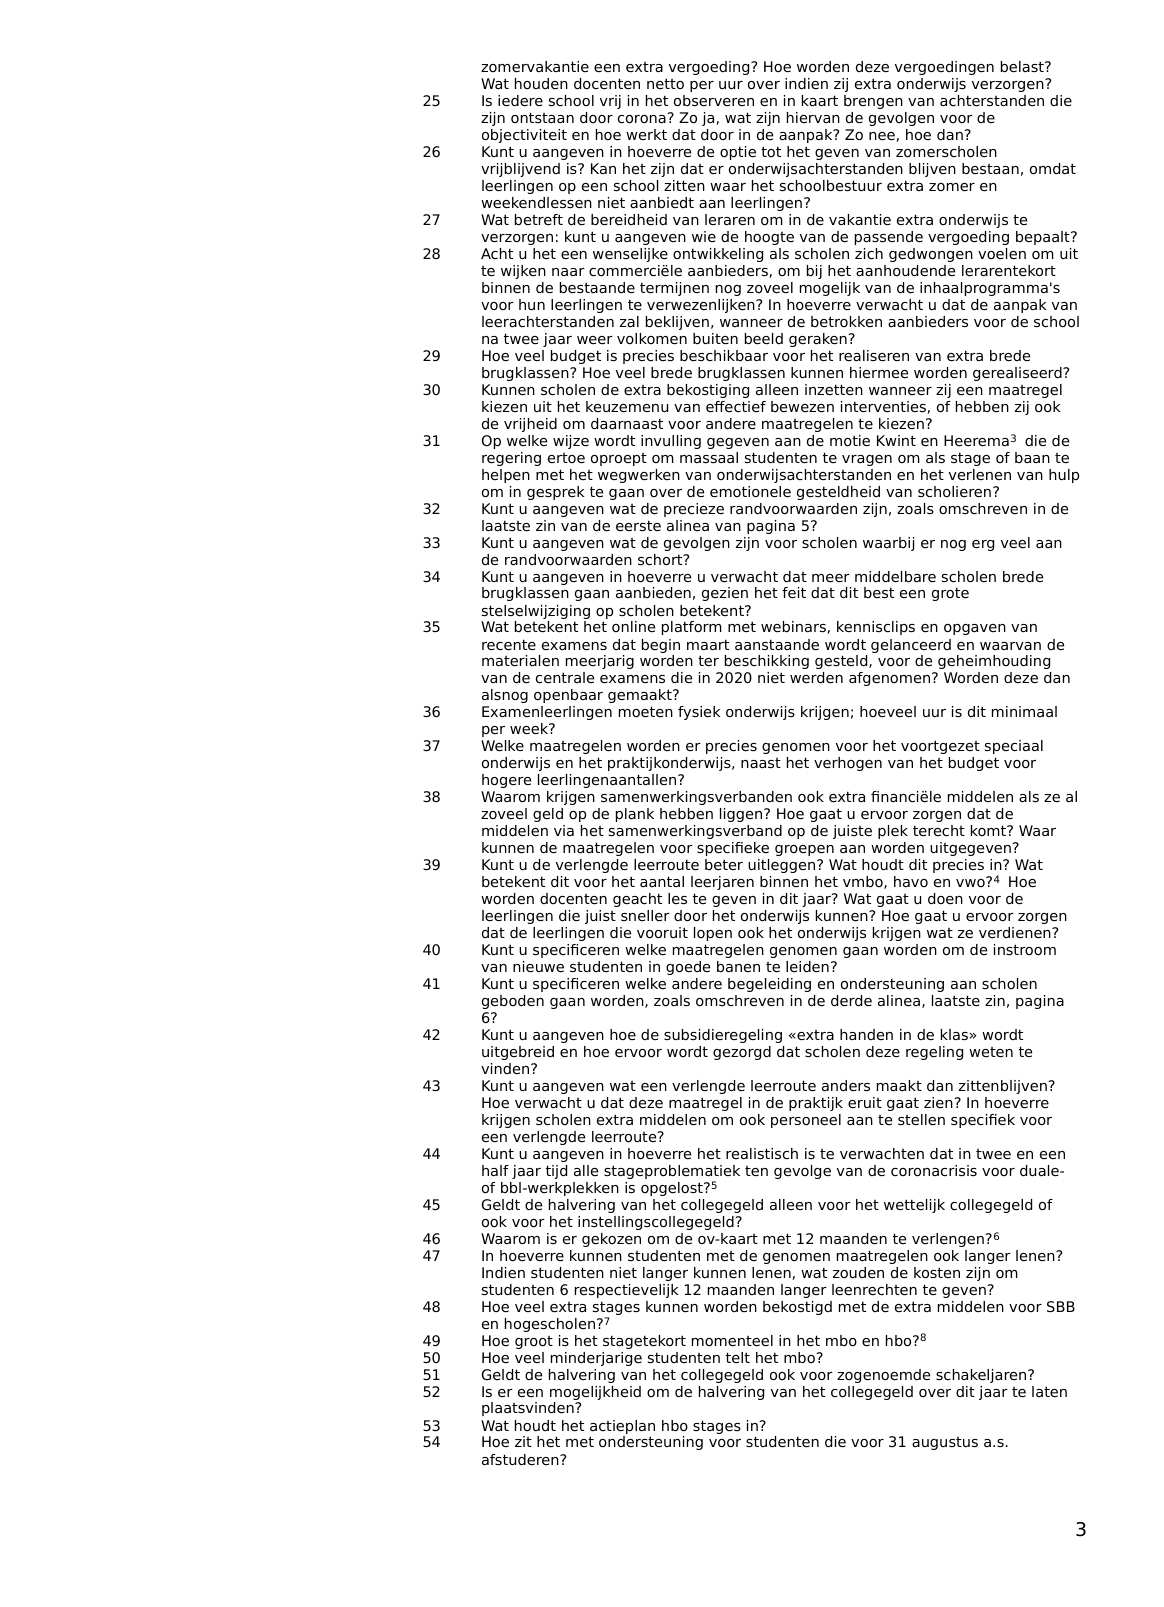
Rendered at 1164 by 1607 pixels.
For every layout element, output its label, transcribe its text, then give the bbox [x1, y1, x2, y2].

table_cell 34 [422, 569, 475, 619]
table_cell 26 [422, 144, 475, 212]
table_cell 45 [422, 1197, 475, 1231]
table_cell Kunt u de verlengde leerroute beter uitleggen? Wat houdt dit precies in? Wat betekent dit voor het aantal leerjaren binnen het vmbo, havo en vwo?4 Hoe worden docenten geacht les te geven in dit jaar? Wat gaat u doen voor de leerlingen die juist sneller door het onderwijs kunnen? Hoe gaat u ervoor zorgen dat de leerlingen die vooruit lopen ook het onderwijs krijgen wat ze verdienen? [475, 857, 1087, 942]
table_cell Hoe groot is het stagetekort momenteel in het mbo en hbo?8 [475, 1333, 1087, 1349]
table_cell 31 [422, 433, 475, 501]
table_cell Examenleerlingen moeten fysiek onderwijs krijgen; hoeveel uur is dit minimaal per week? [475, 704, 1087, 738]
table_cell Kunnen scholen de extra bekostiging alleen inzetten wanneer zij een maatregel kiezen uit het keuzemenu van effectief bewezen interventies, of hebben zij ook de vrijheid om daarnaast voor andere maatregelen te kiezen? [475, 382, 1087, 433]
table_cell Hoe veel extra stages kunnen worden bekostigd met de extra middelen voor SBB en hogescholen?7 [475, 1299, 1087, 1332]
table_cell 35 [422, 619, 475, 704]
table_cell Kunt u specificeren welke andere begeleiding en ondersteuning aan scholen geboden gaan worden, zoals omschreven in de derde alinea, laatste zin, pagina 6? [475, 976, 1087, 1027]
table_cell 52 [422, 1384, 475, 1417]
table_cell Hoe zit het met ondersteuning voor studenten die voor 31 augustus a.s. afstuderen? [475, 1434, 1087, 1468]
table_cell Waarom is er gekozen om de ov-kaart met 12 maanden te verlengen?6 [475, 1231, 1087, 1248]
table_cell 46 [422, 1231, 475, 1248]
table_cell Geldt de halvering van het collegegeld ook voor zogenoemde schakeljaren? [475, 1366, 1087, 1383]
table_cell Kunt u aangeven wat de precieze randvoorwaarden zijn, zoals omschreven in de laatste zin van de eerste alinea van pagina 5? [475, 501, 1087, 534]
table_cell 53 [422, 1418, 475, 1434]
table_cell 50 [422, 1350, 475, 1366]
table_cell Kunt u aangeven hoe de subsidieregeling «extra handen in de klas» wordt uitgebreid en hoe ervoor wordt gezorgd dat scholen deze regeling weten te vinden? [475, 1027, 1087, 1078]
table_cell 54 [422, 1434, 475, 1468]
table_cell 43 [422, 1078, 475, 1146]
table_cell 37 [422, 738, 475, 789]
table_cell Wat betreft de bereidheid van leraren om in de vakantie extra onderwijs te verzorgen: kunt u aangeven wie de hoogte van de passende vergoeding bepaalt? [475, 212, 1087, 246]
table_cell 48 [422, 1299, 475, 1332]
table_cell Waarom krijgen samenwerkingsverbanden ook extra financiële middelen als ze al zoveel geld op de plank hebben liggen? Hoe gaat u ervoor zorgen dat de middelen via het samenwerkingsverband op de juiste plek terecht komt? Waar kunnen de maatregelen voor specifieke groepen aan worden uitgegeven? [475, 789, 1087, 857]
table_cell Kunt u aangeven wat de gevolgen zijn voor scholen waarbij er nog erg veel aan de randvoorwaarden schort? [475, 535, 1087, 568]
table_cell Acht u het een wenselijke ontwikkeling als scholen zich gedwongen voelen om uit te wijken naar commerciële aanbieders, om bij het aanhoudende lerarentekort binnen de bestaande termijnen nog zoveel mogelijk van de inhaalprogramma's voor hun leerlingen te verwezenlijken? In hoeverre verwacht u dat de aanpak van leerachterstanden zal beklijven, wanneer de betrokken aanbieders voor de school na twee jaar weer volkomen buiten beeld geraken? [475, 246, 1087, 348]
table_cell Hoe veel budget is precies beschikbaar voor het realiseren van extra brede brugklassen? Hoe veel brede brugklassen kunnen hiermee worden gerealiseerd? [475, 348, 1087, 382]
table_cell Kunt u aangeven in hoeverre de optie tot het geven van zomerscholen vrijblijvend is? Kan het zijn dat er onderwijsachterstanden blijven bestaan, omdat leerlingen op een school zitten waar het schoolbestuur extra zomer en weekendlessen niet aanbiedt aan leerlingen? [475, 144, 1087, 212]
table_cell 33 [422, 535, 475, 568]
table_cell 32 [422, 501, 475, 534]
table_cell 38 [422, 789, 475, 857]
table_cell 30 [422, 382, 475, 433]
table_cell 25 [422, 93, 475, 144]
table_cell 49 [422, 1333, 475, 1349]
table_cell Wat houdt het actieplan hbo stages in? [475, 1418, 1087, 1434]
table_cell Is iedere school vrij in het observeren en in kaart brengen van achterstanden die zijn ontstaan door corona? Zo ja, wat zijn hiervan de gevolgen voor de objectiviteit en hoe werkt dat door in de aanpak? Zo nee, hoe dan? [475, 93, 1087, 144]
table_cell 41 [422, 976, 475, 1027]
table_cell Kunt u aangeven in hoeverre u verwacht dat meer middelbare scholen brede brugklassen gaan aanbieden, gezien het feit dat dit best een grote stelselwijziging op scholen betekent? [475, 569, 1087, 619]
table_cell 47 [422, 1248, 475, 1298]
table_cell Geldt de halvering van het collegegeld alleen voor het wettelijk collegegeld of ook voor het instellingscollegegeld? [475, 1197, 1087, 1231]
table_cell In hoeverre kunnen studenten met de genomen maatregelen ook langer lenen? Indien studenten niet langer kunnen lenen, wat zouden de kosten zijn om studenten 6 respectievelijk 12 maanden langer leenrechten te geven? [475, 1248, 1087, 1298]
table_cell 27 [422, 212, 475, 246]
table_cell Welke maatregelen worden er precies genomen voor het voortgezet speciaal onderwijs en het praktijkonderwijs, naast het verhogen van het budget voor hogere leerlingenaantallen? [475, 738, 1087, 789]
table_cell 28 [422, 246, 475, 348]
table_cell Kunt u specificeren welke maatregelen genomen gaan worden om de instroom van nieuwe studenten in goede banen te leiden? [475, 942, 1087, 976]
table_cell 40 [422, 942, 475, 976]
table_cell Kunt u aangeven in hoeverre het realistisch is te verwachten dat in twee en een half jaar tijd alle stageproblematiek ten gevolge van de coronacrisis voor duale- of bbl-werkplekken is opgelost?5 [475, 1146, 1087, 1197]
table_cell 29 [422, 348, 475, 382]
table_cell Wat betekent het online platform met webinars, kennisclips en opgaven van recente examens dat begin maart aanstaande wordt gelanceerd en waarvan de materialen meerjarig worden ter beschikking gesteld, voor de geheimhouding van de centrale examens die in 2020 niet werden afgenomen? Worden deze dan alsnog openbaar gemaakt? [475, 619, 1087, 704]
table_cell zomervakantie een extra vergoeding? Hoe worden deze vergoedingen belast? Wat houden docenten netto per uur over indien zij extra onderwijs verzorgen? [475, 59, 1087, 93]
table_cell 51 [422, 1366, 475, 1383]
table_cell Is er een mogelijkheid om de halvering van het collegegeld over dit jaar te laten plaatsvinden? [475, 1384, 1087, 1417]
table_cell 44 [422, 1146, 475, 1197]
table_cell Kunt u aangeven wat een verlengde leerroute anders maakt dan zittenblijven? Hoe verwacht u dat deze maatregel in de praktijk eruit gaat zien? In hoeverre krijgen scholen extra middelen om ook personeel aan te stellen specifiek voor een verlengde leerroute? [475, 1078, 1087, 1146]
table_cell 39 [422, 857, 475, 942]
table_cell 36 [422, 704, 475, 738]
table_cell Op welke wijze wordt invulling gegeven aan de motie Kwint en Heerema3 die de regering ertoe oproept om massaal studenten te vragen om als stage of baan te helpen met het wegwerken van onderwijsachterstanden en het verlenen van hulp om in gesprek te gaan over de emotionele gesteldheid van scholieren? [475, 433, 1087, 501]
table_cell 42 [422, 1027, 475, 1078]
table_cell [422, 59, 475, 93]
table_cell Hoe veel minderjarige studenten telt het mbo? [475, 1350, 1087, 1366]
